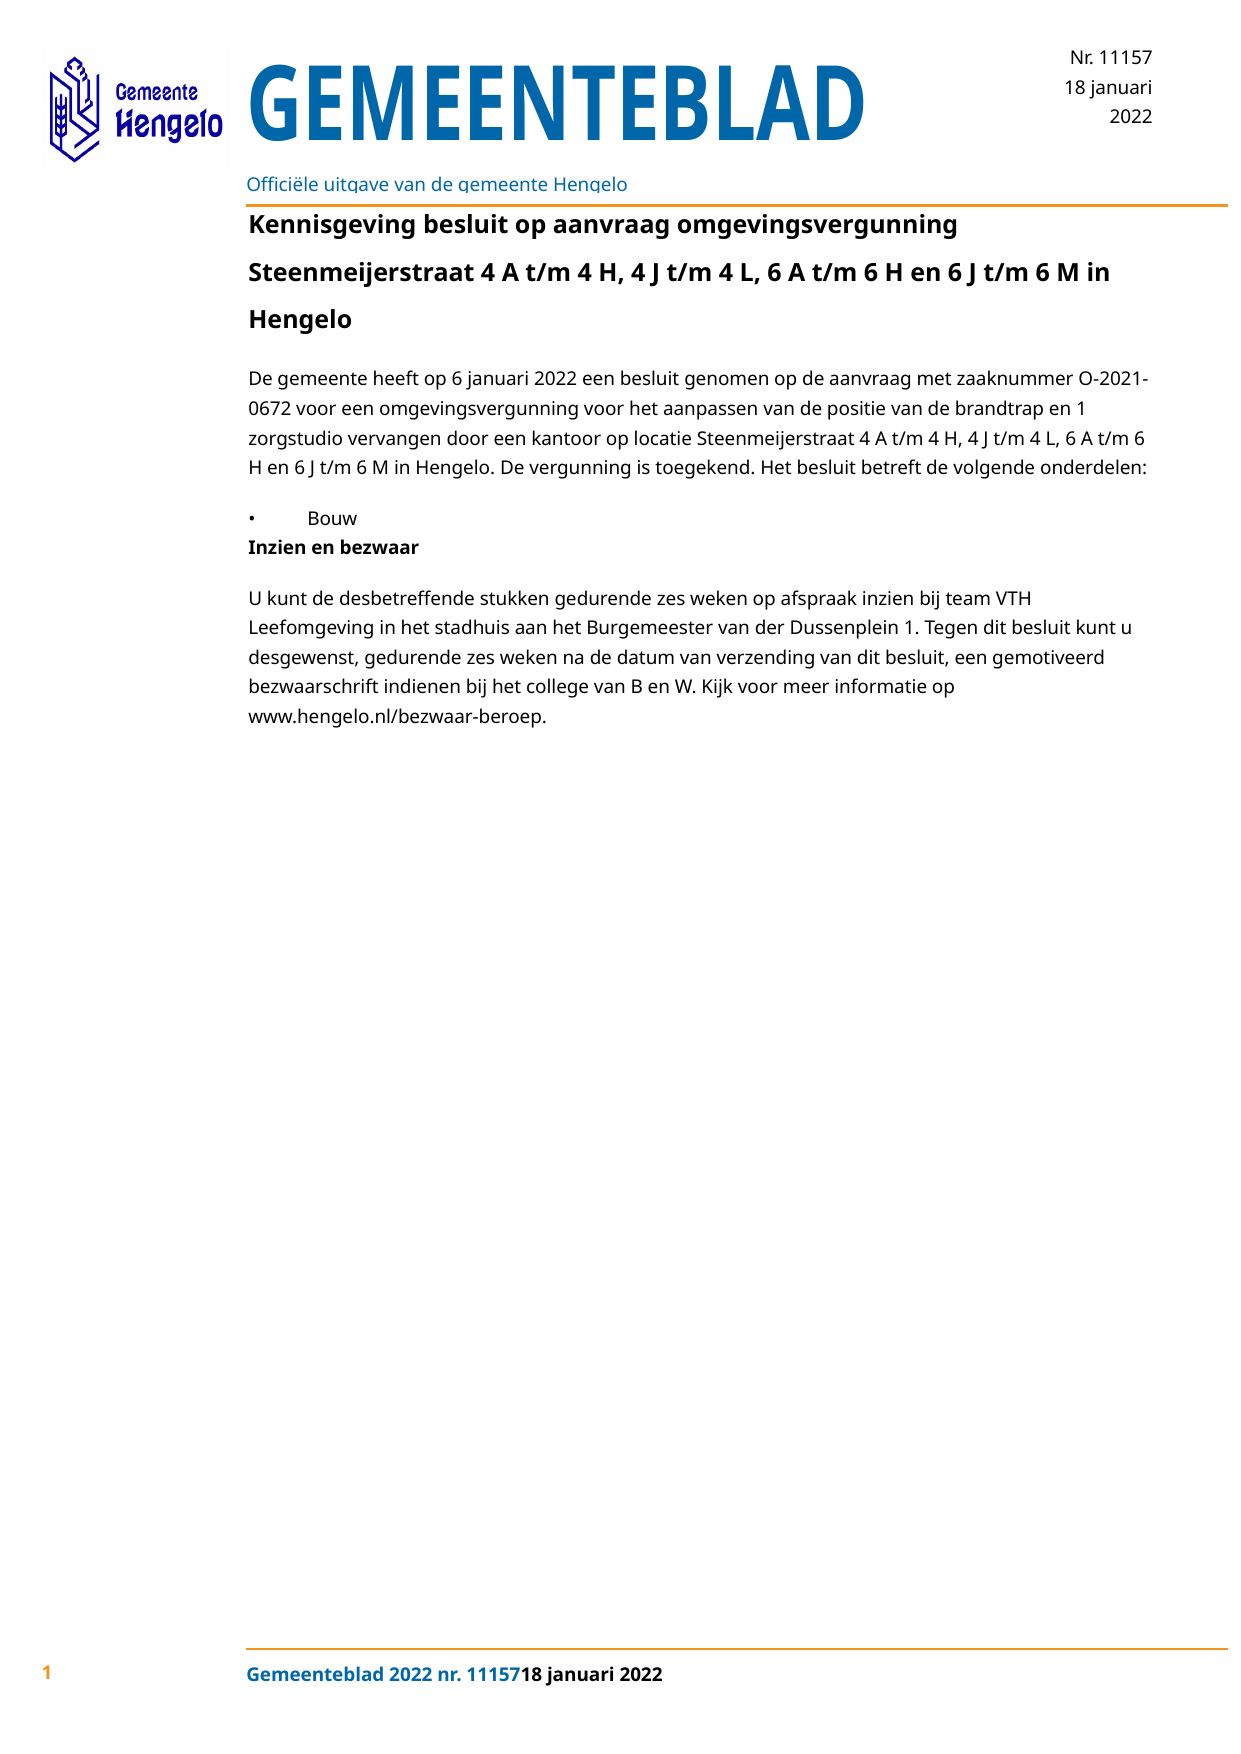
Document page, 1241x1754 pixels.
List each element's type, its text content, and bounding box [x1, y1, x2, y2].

picture [41, 47, 231, 172]
text Inzien en bezwaar [248, 534, 1152, 560]
text U kunt de desbetreffende stukken gedurende zes weken op afspraak inzien bij team VTH Leefomgeving in het stadhuis aan het Burgemeester van der Dussenplein 1. Tegen dit besluit kunt u desgewenst, gedurende zes weken na de datum van verzending van dit besluit, een gemotiveerd bezwaarschrift indienen bij het college van B en W. Kijk voor meer informatie op www.hengelo.nl/bezwaar-beroep. [248, 585, 1152, 729]
text Kennisgeving besluit op aanvraag omgevingsvergunning Steenmeijerstraat 4 A t/m 4 H, 4 J t/m 4 L, 6 A t/m 6 H en 6 J t/m 6 M in Hengelo [248, 207, 1152, 336]
text De gemeente heeft op 6 januari 2022 een besluit genomen op de aanvraag met zaaknummer O-2021-0672 voor een omgevingsvergunning voor het aanpassen van de positie van de brandtrap en 1 zorgstudio vervangen door een kantoor op locatie Steenmeijerstraat 4 A t/m 4 H, 4 J t/m 4 L, 6 A t/m 6 H en 6 J t/m 6 M in Hengelo. De vergunning is toegekend. Het besluit betreft de volgende onderdelen: [248, 366, 1152, 480]
list Bouw [248, 505, 1152, 530]
